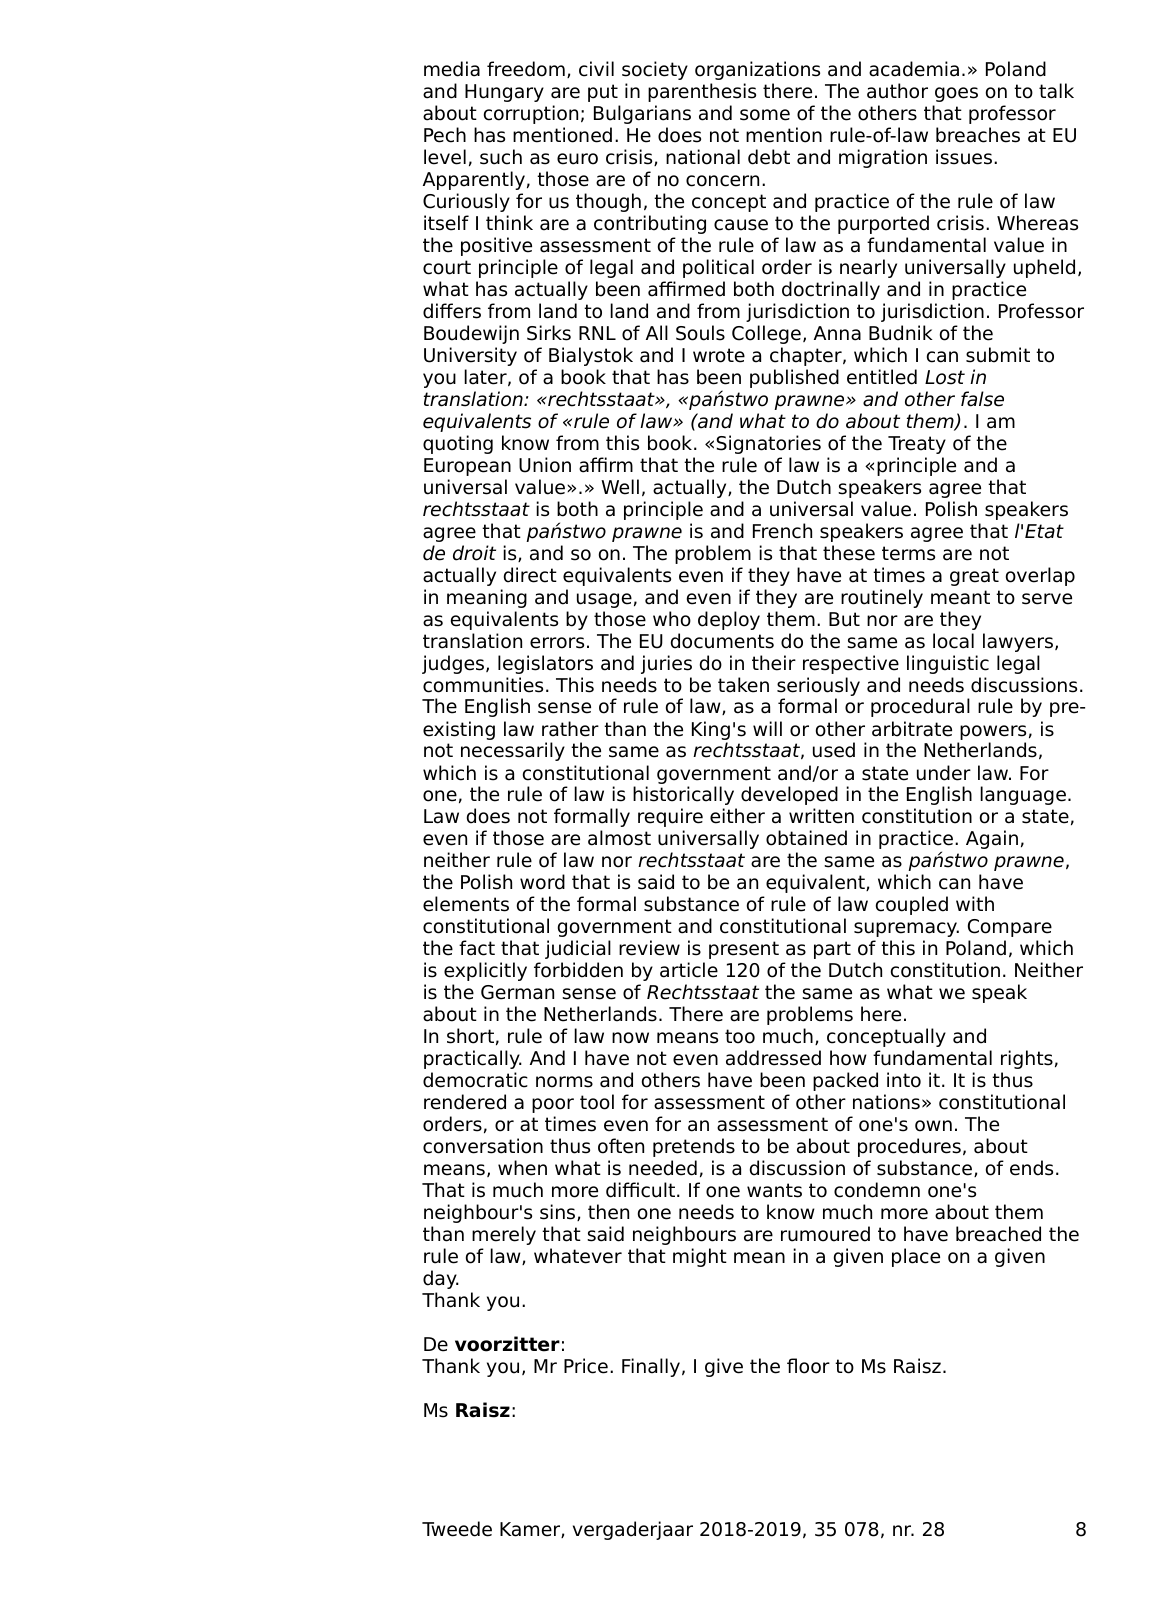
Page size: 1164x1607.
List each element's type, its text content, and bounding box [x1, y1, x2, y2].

text The English sense of rule of law, as a formal or procedural rule by pre-existing law rather than the King's will or other arbitrate powers, is not necessarily the same as rechtsstaat, used in the Netherlands, which is a constitutional government and/or a state under law. For one, the rule of law is historically developed in the English language. Law does not formally require either a written constitution or a state, even if those are almost universally obtained in practice. Again, neither rule of law nor rechtsstaat are the same as państwo prawne, the Polish word that is said to be an equivalent, which can have elements of the formal substance of rule of law coupled with constitutional government and constitutional supremacy. Compare the fact that judicial review is present as part of this in Poland, which is explicitly forbidden by article 120 of the Dutch constitution. Neither is the German sense of Rechtsstaat the same as what we speak about in the Netherlands. There are problems here. [422, 696, 1087, 1026]
text Thank you, Mr Price. Finally, I give the floor to Ms Raisz. [422, 1356, 1087, 1378]
text media freedom, civil society organizations and academia.» Poland and Hungary are put in parenthesis there. The author goes on to talk about corruption; Bulgarians and some of the others that professor Pech has mentioned. He does not mention rule-of-law breaches at EU level, such as euro crisis, national debt and migration issues. Apparently, those are of no concern. [422, 59, 1087, 191]
text Ms Raisz: [422, 1400, 1087, 1422]
text Curiously for us though, the concept and practice of the rule of law itself I think are a contributing cause to the purported crisis. Whereas the positive assessment of the rule of law as a fundamental value in court principle of legal and political order is nearly universally upheld, what has actually been affirmed both doctrinally and in practice differs from land to land and from jurisdiction to jurisdiction. Professor Boudewijn Sirks RNL of All Souls College, Anna Budnik of the University of Bialystok and I wrote a chapter, which I can submit to you later, of a book that has been published entitled Lost in translation: «rechtsstaat», «państwo prawne» and other false equivalents of «rule of law» (and what to do about them). I am quoting know from this book. «Signatories of the Treaty of the European Union affirm that the rule of law is a «principle and a universal value».» Well, actually, the Dutch speakers agree that rechtsstaat is both a principle and a universal value. Polish speakers agree that państwo prawne is and French speakers agree that l'Etat de droit is, and so on. The problem is that these terms are not actually direct equivalents even if they have at times a great overlap in meaning and usage, and even if they are routinely meant to serve as equivalents by those who deploy them. But nor are they translation errors. The EU documents do the same as local lawyers, judges, legislators and juries do in their respective linguistic legal communities. This needs to be taken seriously and needs discussions. [422, 191, 1087, 696]
text Thank you. [422, 1290, 1087, 1312]
text De voorzitter: [422, 1334, 1087, 1356]
text In short, rule of law now means too much, conceptually and practically. And I have not even addressed how fundamental rights, democratic norms and others have been packed into it. It is thus rendered a poor tool for assessment of other nations» constitutional orders, or at times even for an assessment of one's own. The conversation thus often pretends to be about procedures, about means, when what is needed, is a discussion of substance, of ends. That is much more difficult. If one wants to condemn one's neighbour's sins, then one needs to know much more about them than merely that said neighbours are rumoured to have breached the rule of law, whatever that might mean in a given place on a given day. [422, 1026, 1087, 1290]
